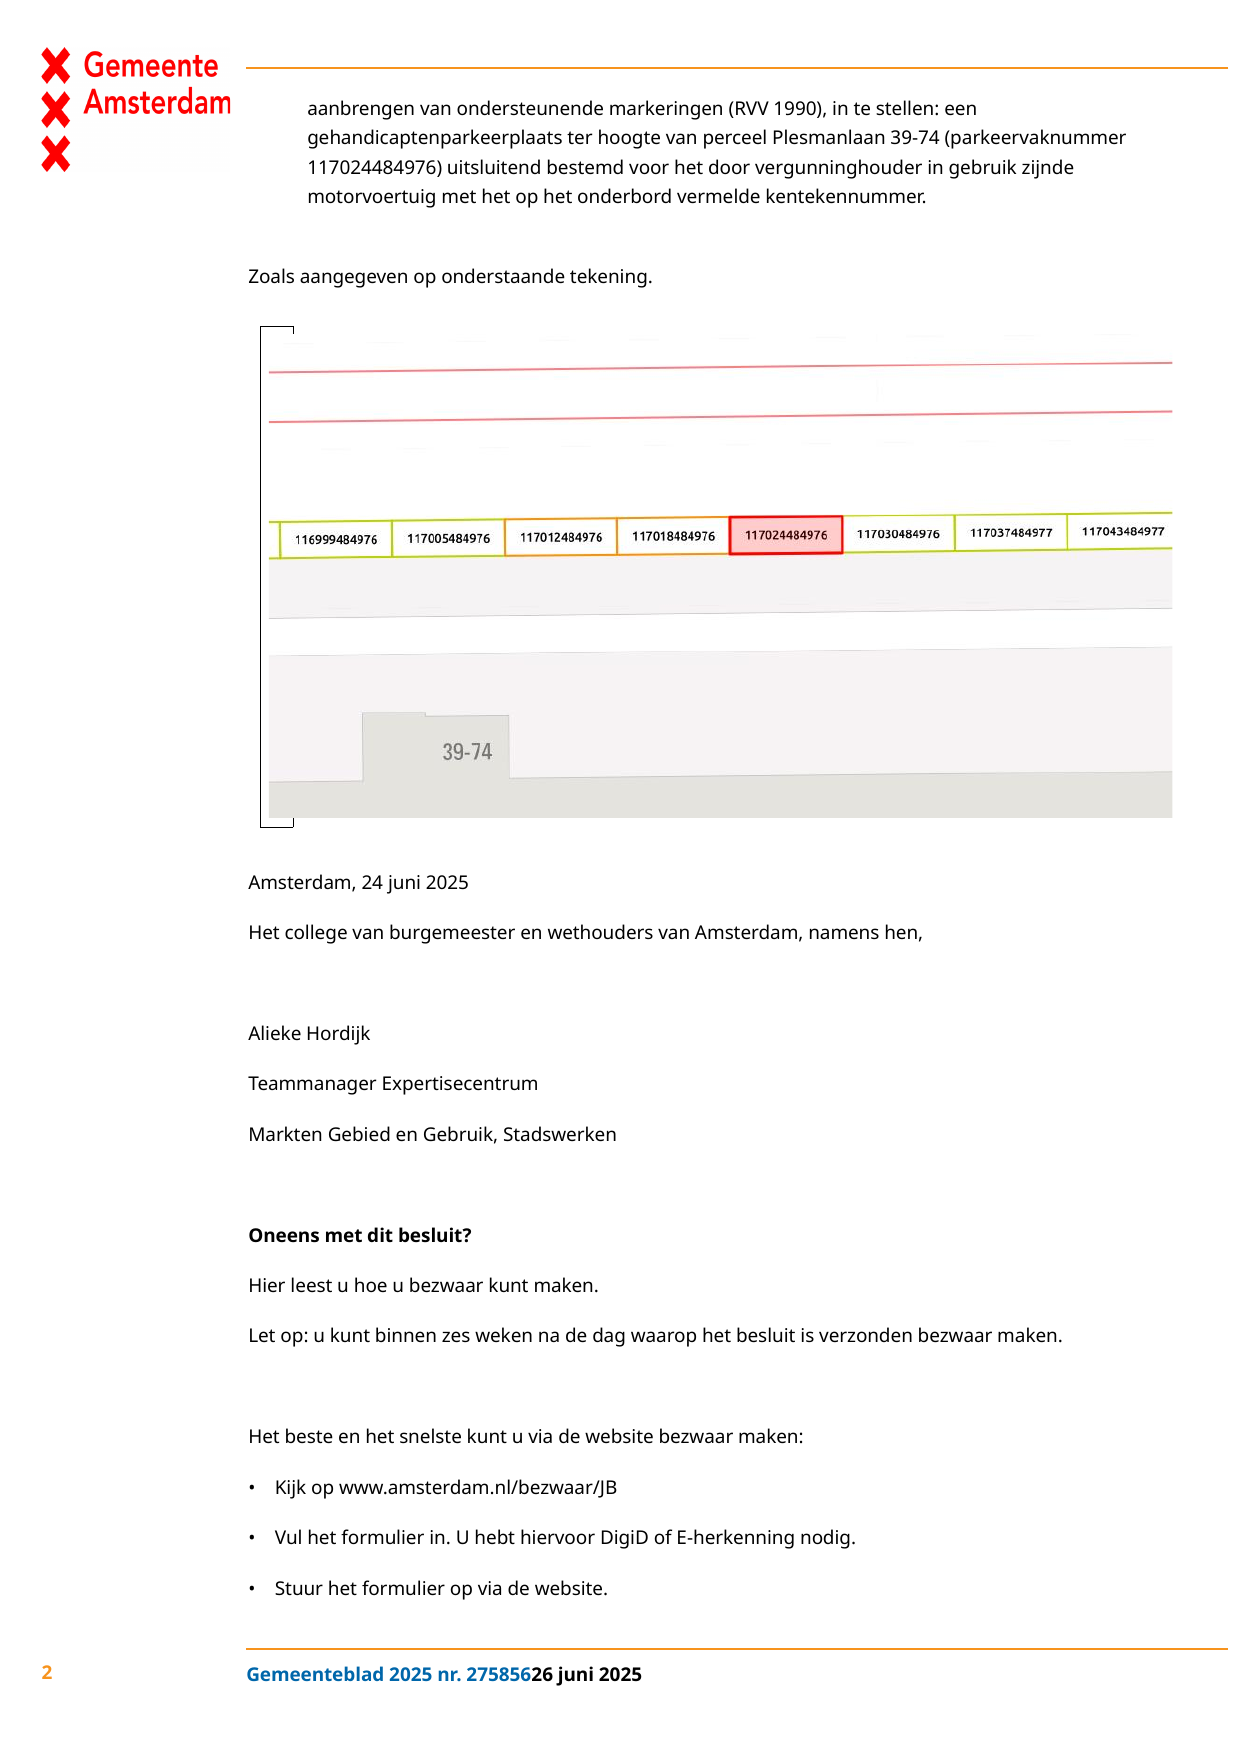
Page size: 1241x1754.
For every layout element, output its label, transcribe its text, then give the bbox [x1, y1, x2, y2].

picture [268, 334, 1173, 818]
text Het college van burgemeester en wethouders van Amsterdam, namens hen, [248, 919, 1152, 945]
text • Vul het formulier in. U hebt hiervoor DigiD of E-herkenning nodig. [248, 1524, 1152, 1550]
text • Kijk op www.amsterdam.nl/bezwaar/JB [248, 1474, 1152, 1500]
text Oneens met dit besluit? [248, 1222, 1152, 1248]
text Markten Gebied en Gebruik, Stadswerken [248, 1121, 1152, 1147]
text Let op: u kunt binnen zes weken na de dag waarop het besluit is verzonden bezwaar maken. [248, 1323, 1152, 1348]
picture [41, 47, 231, 172]
list aanbrengen van ondersteunende markeringen (RVV 1990), in te stellen: een gehandicaptenparkeerplaats ter hoogte van perceel Plesmanlaan 39-74 (parkeervaknummer 117024484976) uitsluitend bestemd voor het door vergunninghouder in gebruik zijnde motorvoertuig met het op het onderbord vermelde kentekennummer. [248, 95, 1152, 209]
text Alieke Hordijk [248, 1020, 1152, 1046]
text Het beste en het snelste kunt u via de website bezwaar maken: [248, 1423, 1152, 1449]
text Zoals aangegeven op onderstaande tekening. [248, 263, 1152, 289]
text • Stuur het formulier op via de website. [248, 1575, 1152, 1601]
text Amsterdam, 24 juni 2025 [248, 869, 1152, 895]
text Hier leest u hoe u bezwaar kunt maken. [248, 1272, 1152, 1298]
text Teammanager Expertisecentrum [248, 1071, 1152, 1096]
